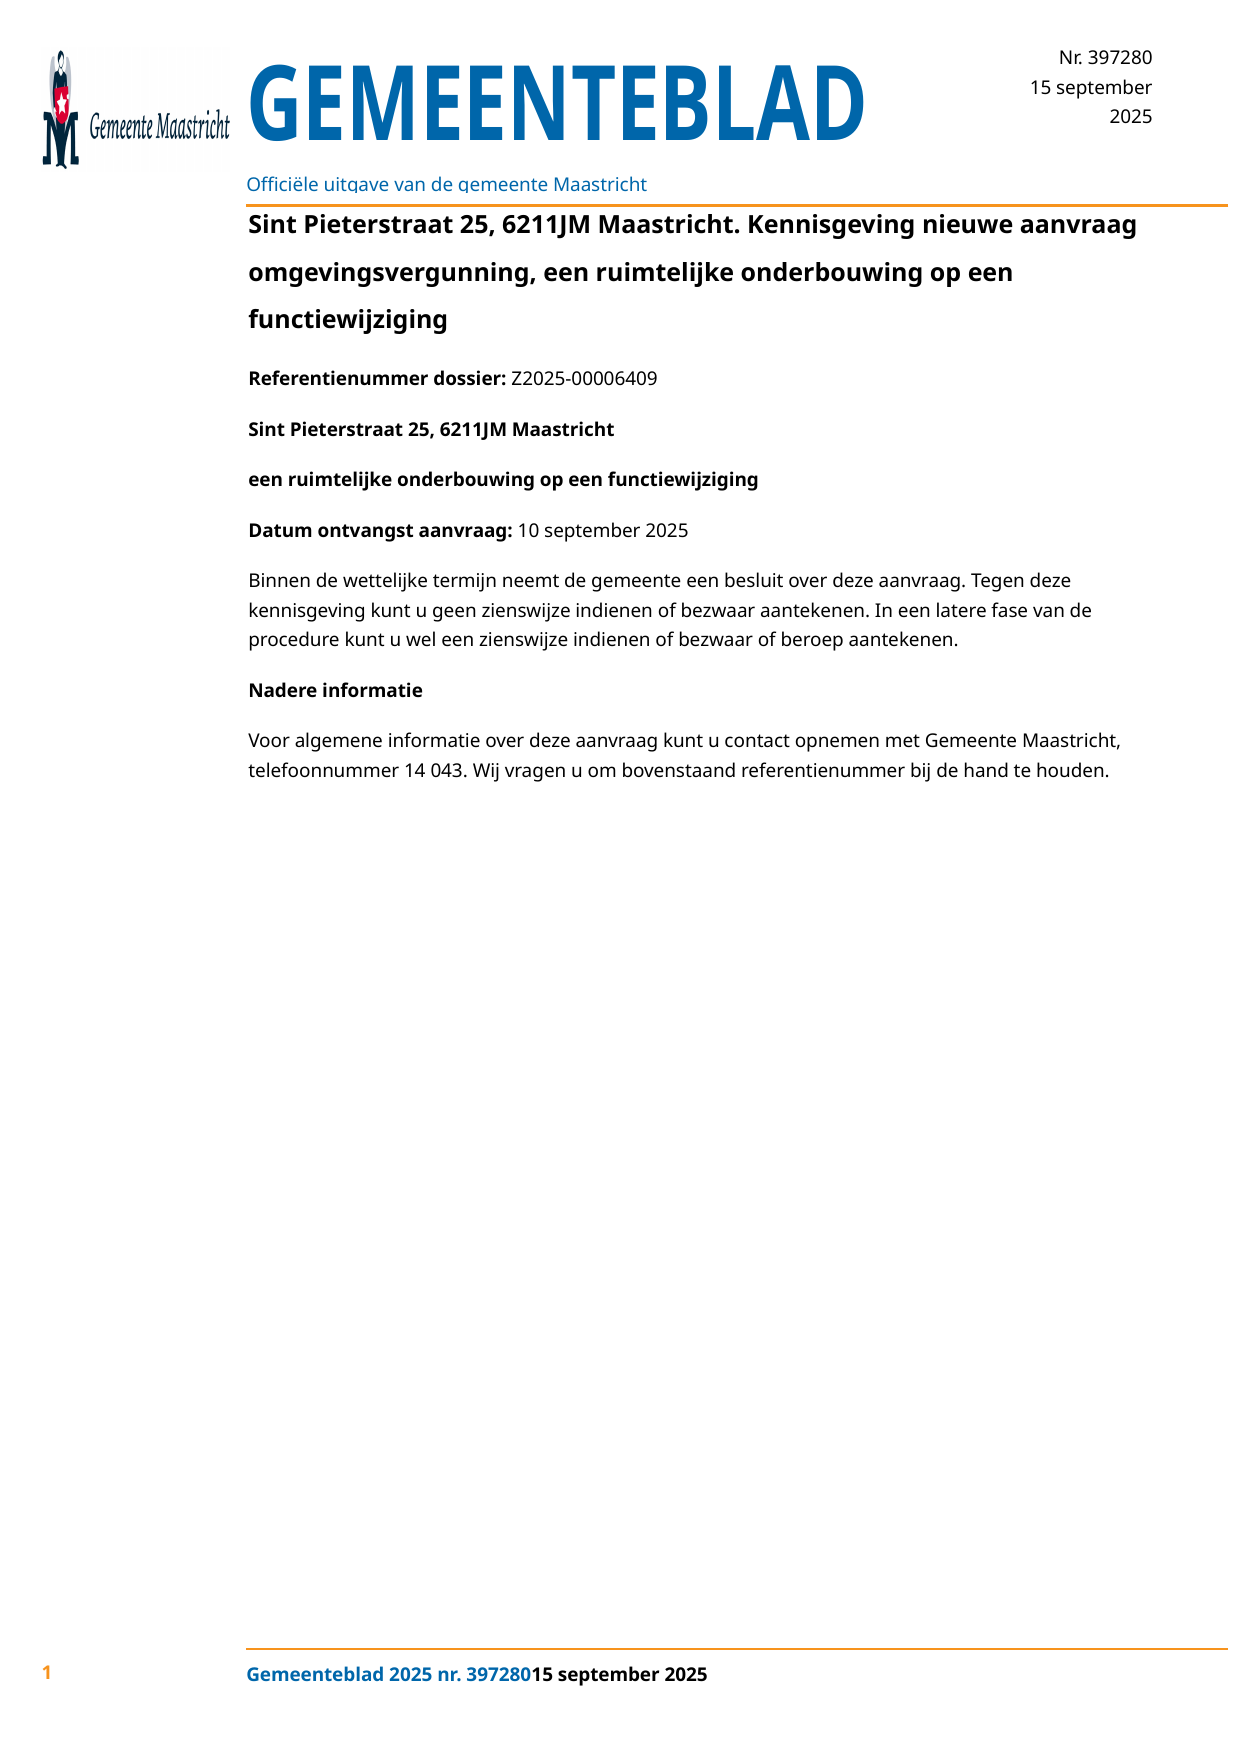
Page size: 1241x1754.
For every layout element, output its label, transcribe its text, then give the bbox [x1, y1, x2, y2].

text Voor algemene informatie over deze aanvraag kunt u contact opnemen met Gemeente Maastricht, telefoonnummer 14 043. Wij vragen u om bovenstaand referentienummer bij de hand te houden. [248, 727, 1152, 782]
text Referentienummer dossier: Z2025-00006409 [248, 366, 1152, 391]
picture [41, 47, 231, 172]
text Sint Pieterstraat 25, 6211JM Maastricht [248, 416, 1152, 442]
text Sint Pieterstraat 25, 6211JM Maastricht. Kennisgeving nieuwe aanvraag omgevingsvergunning, een ruimtelijke onderbouwing op een functiewijziging [248, 207, 1152, 336]
text een ruimtelijke onderbouwing op een functiewijziging [248, 466, 1152, 492]
text Datum ontvangst aanvraag: 10 september 2025 [248, 517, 1152, 542]
text Nadere informatie [248, 677, 1152, 702]
text Binnen de wettelijke termijn neemt de gemeente een besluit over deze aanvraag. Tegen deze kennisgeving kunt u geen zienswijze indienen of bezwaar aantekenen. In een latere fase van de procedure kunt u wel een zienswijze indienen of bezwaar of beroep aantekenen. [248, 567, 1152, 652]
